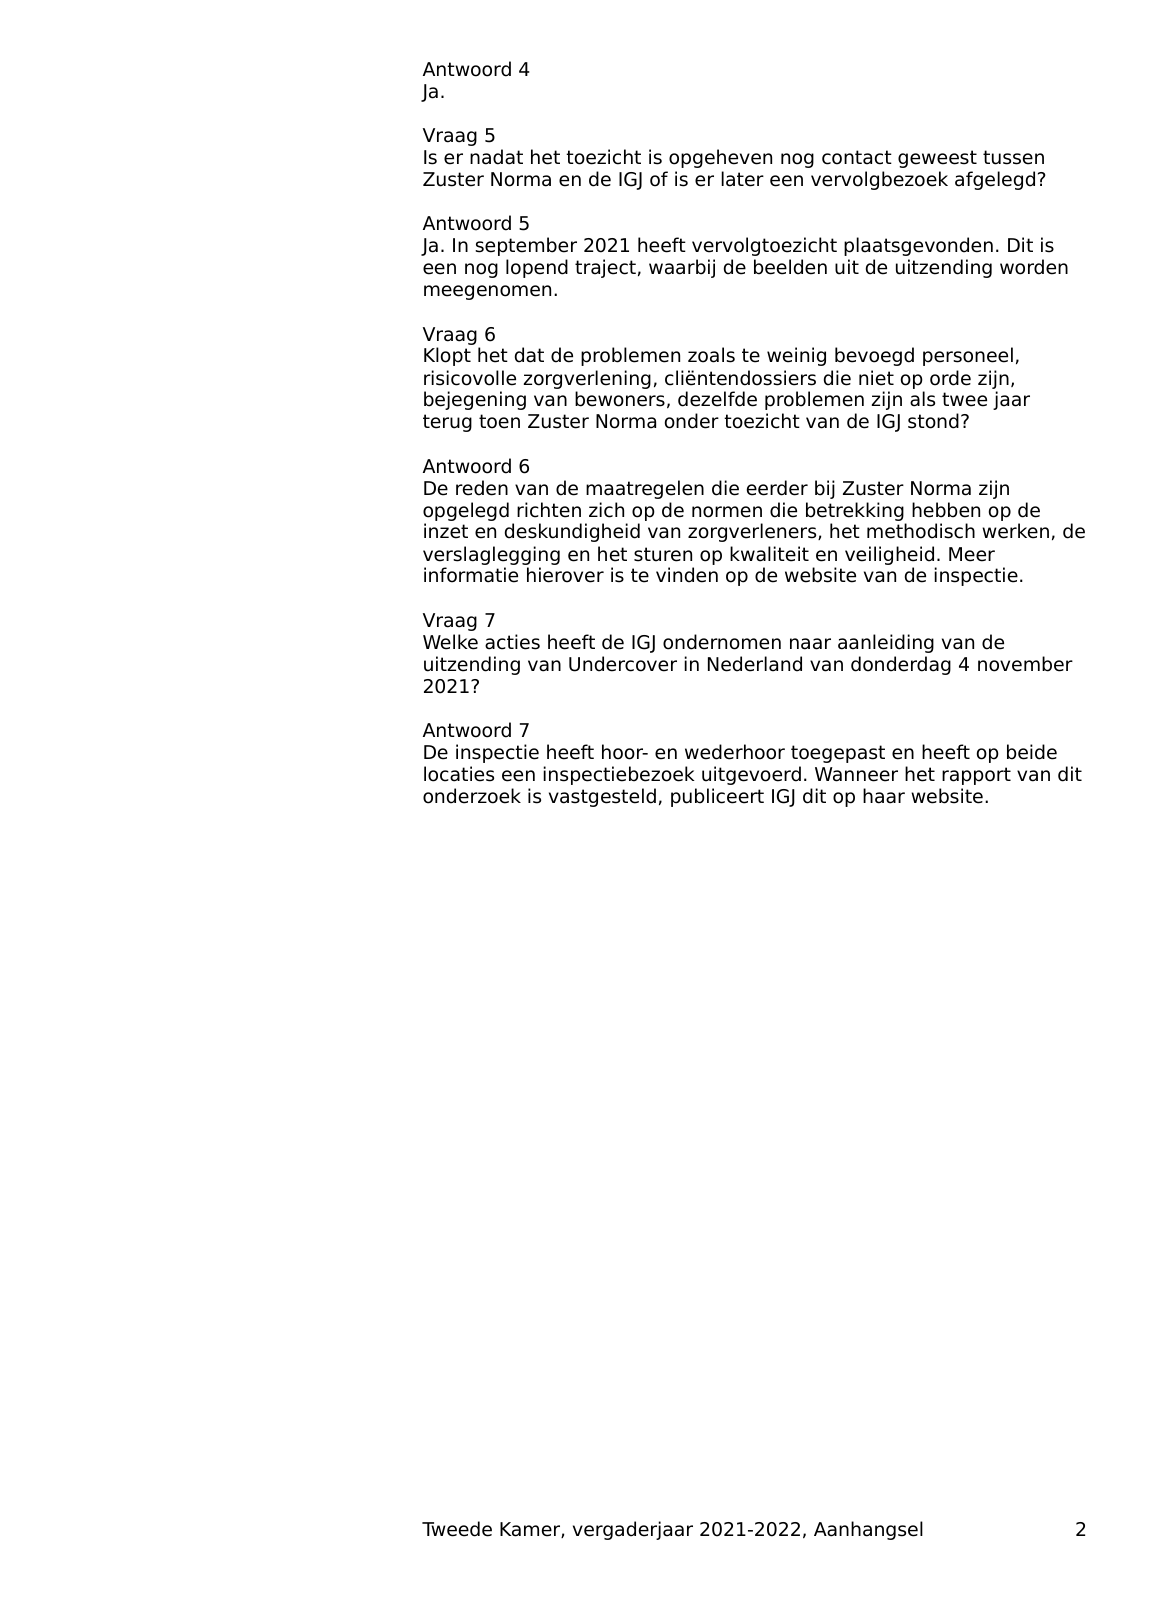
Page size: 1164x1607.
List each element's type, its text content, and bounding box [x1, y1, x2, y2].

text Antwoord 5 [422, 213, 1087, 235]
text Vraag 5 [422, 125, 1087, 147]
text De reden van de maatregelen die eerder bij Zuster Norma zijn opgelegd richten zich op de normen die betrekking hebben op de inzet en deskundigheid van zorgverleners, het methodisch werken, de verslaglegging en het sturen op kwaliteit en veiligheid. Meer informatie hierover is te vinden op de website van de inspectie. [422, 477, 1087, 587]
text Ja. In september 2021 heeft vervolgtoezicht plaatsgevonden. Dit is een nog lopend traject, waarbij de beelden uit de uitzending worden meegenomen. [422, 235, 1087, 301]
text Is er nadat het toezicht is opgeheven nog contact geweest tussen Zuster Norma en de IGJ of is er later een vervolgbezoek afgelegd? [422, 147, 1087, 191]
text Vraag 6 [422, 323, 1087, 345]
text De inspectie heeft hoor- en wederhoor toegepast en heeft op beide locaties een inspectiebezoek uitgevoerd. Wanneer het rapport van dit onderzoek is vastgesteld, publiceert IGJ dit op haar website. [422, 742, 1087, 808]
text Welke acties heeft de IGJ ondernomen naar aanleiding van de uitzending van Undercover in Nederland van donderdag 4 november 2021? [422, 632, 1087, 697]
text Antwoord 4 [422, 59, 1087, 81]
text Klopt het dat de problemen zoals te weinig bevoegd personeel, risicovolle zorgverlening, cliëntendossiers die niet op orde zijn, bejegening van bewoners, dezelfde problemen zijn als twee jaar terug toen Zuster Norma onder toezicht van de IGJ stond? [422, 345, 1087, 433]
text Antwoord 7 [422, 720, 1087, 742]
text Antwoord 6 [422, 456, 1087, 477]
text Ja. [422, 81, 1087, 103]
text Vraag 7 [422, 609, 1087, 632]
